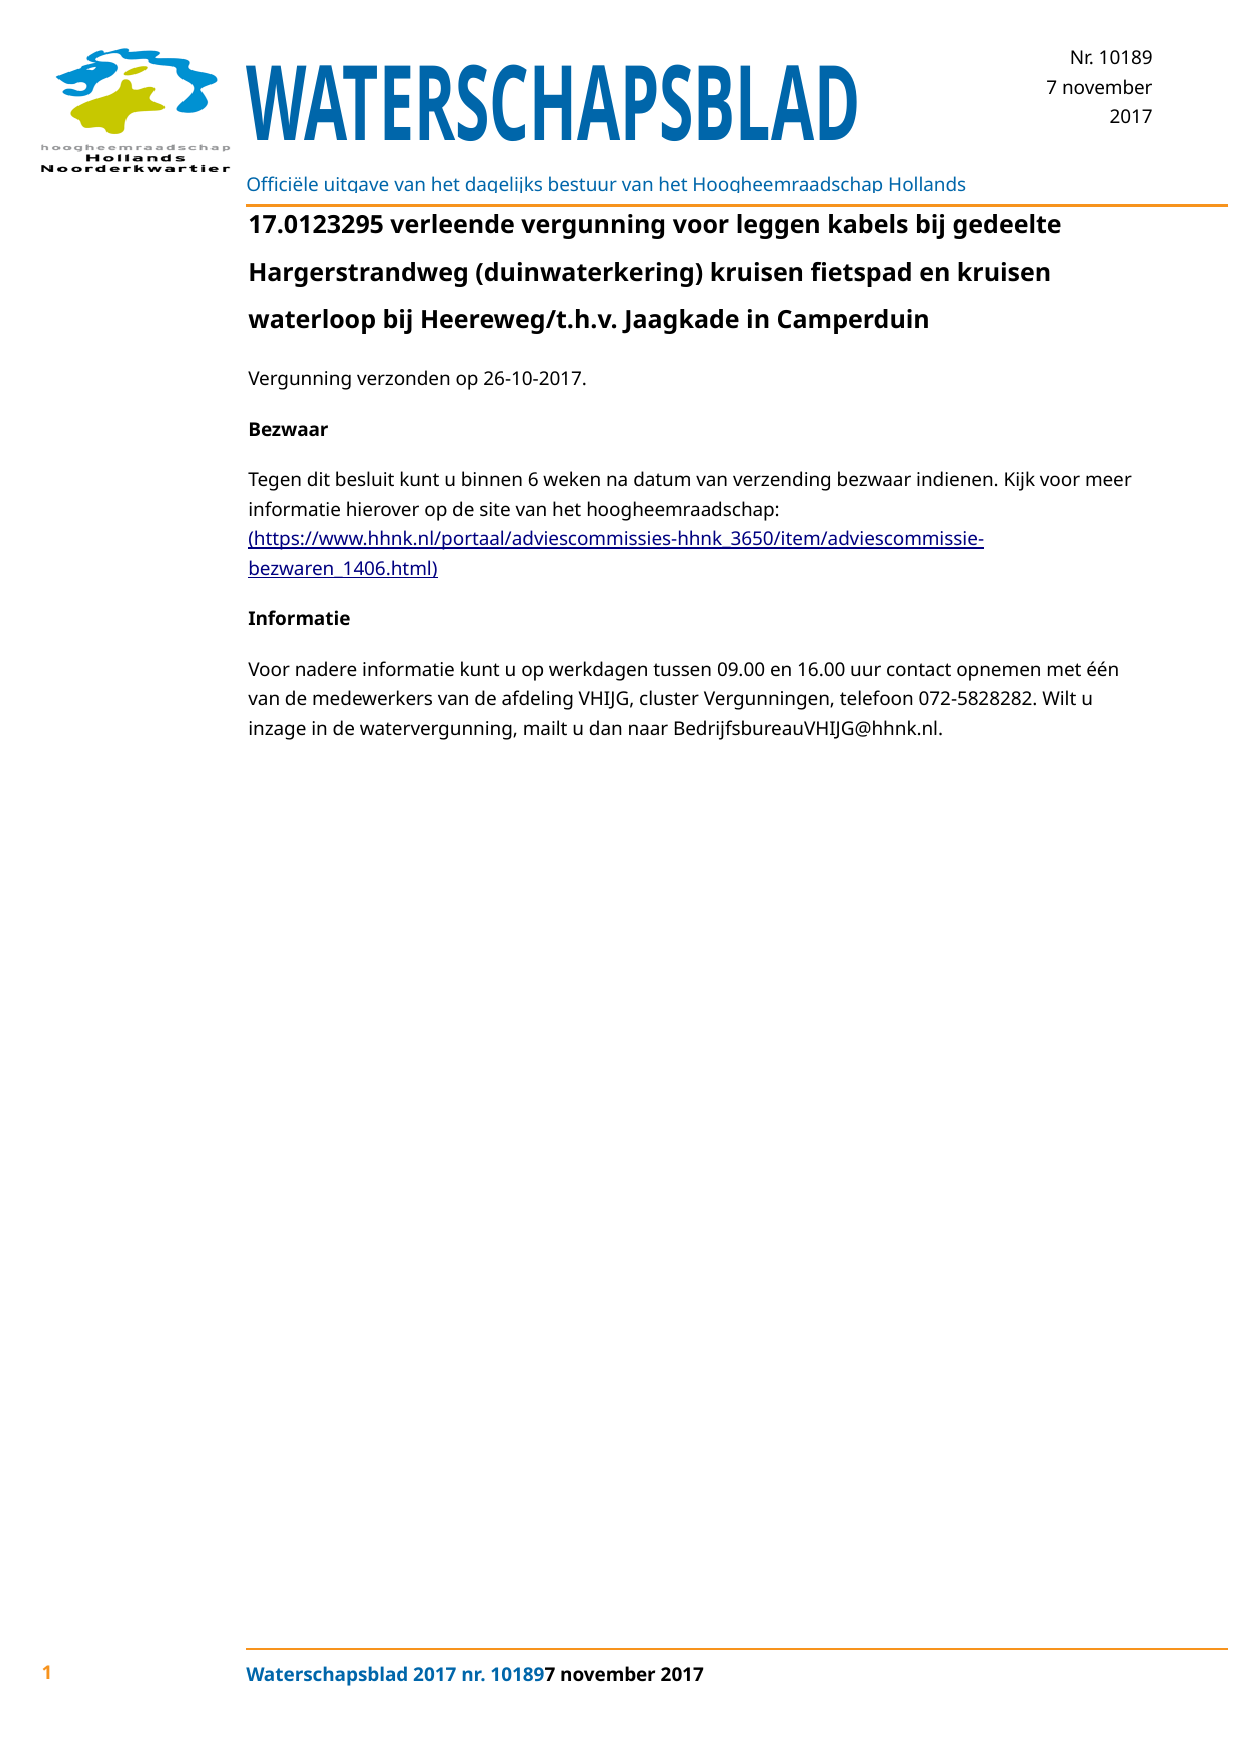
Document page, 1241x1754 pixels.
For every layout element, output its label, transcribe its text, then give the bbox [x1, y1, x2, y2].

picture [41, 47, 231, 172]
text Tegen dit besluit kunt u binnen 6 weken na datum van verzending bezwaar indienen. Kijk voor meer informatie hierover op de site van het hoogheemraadschap: (https://www.hhnk.nl/portaal/adviescommissies-hhnk_3650/item/adviescommissie-bezwaren_1406.html) [248, 466, 1152, 581]
text Voor nadere informatie kunt u op werkdagen tussen 09.00 en 16.00 uur contact opnemen met één van de medewerkers van de afdeling VHIJG, cluster Vergunningen, telefoon 072-5828282. Wilt u inzage in de watervergunning, mailt u dan naar BedrijfsbureauVHIJG@hhnk.nl. [248, 656, 1152, 741]
text Vergunning verzonden op 26-10-2017. [248, 366, 1152, 391]
text Informatie [248, 606, 1152, 631]
text Bezwaar [248, 416, 1152, 442]
text 17.0123295 verleende vergunning voor leggen kabels bij gedeelte Hargerstrandweg (duinwaterkering) kruisen fietspad en kruisen waterloop bij Heereweg/t.h.v. Jaagkade in Camperduin [248, 207, 1152, 336]
